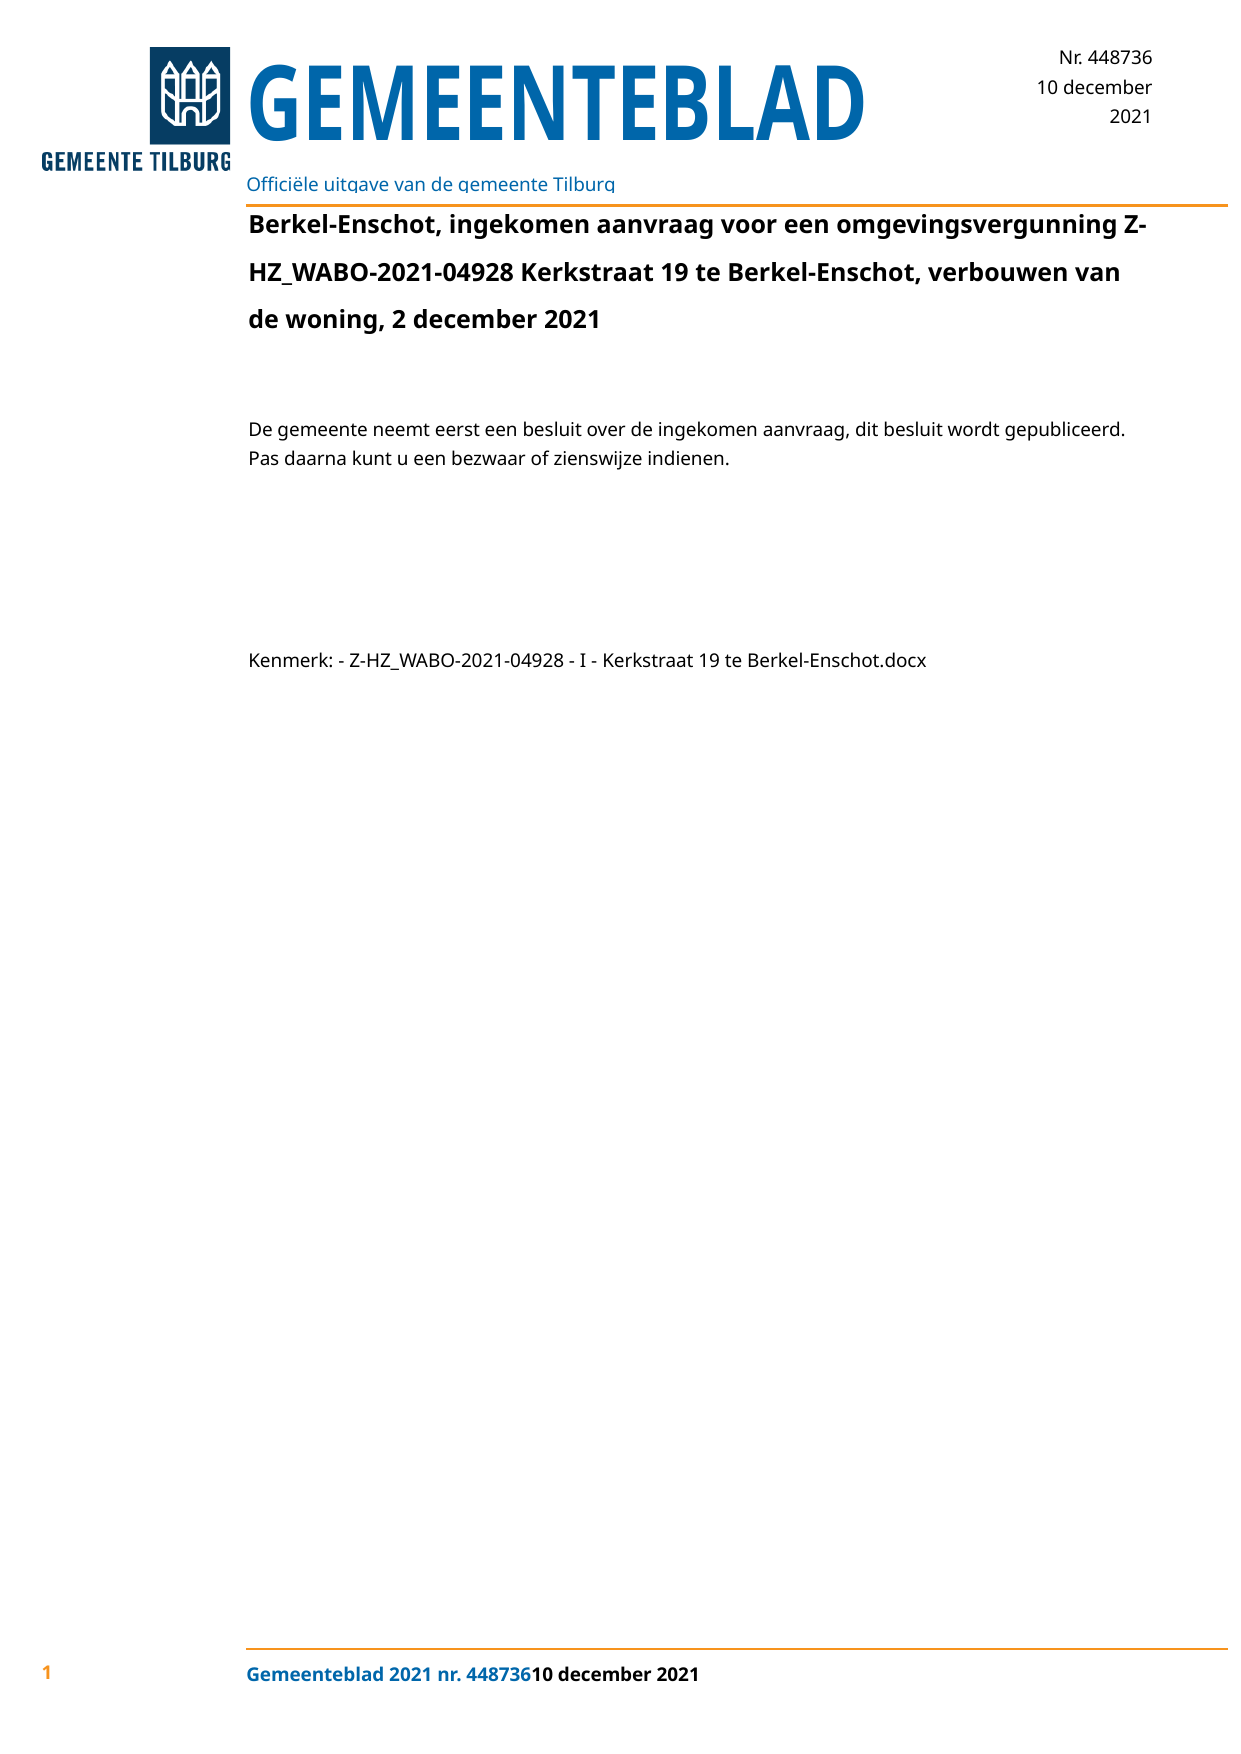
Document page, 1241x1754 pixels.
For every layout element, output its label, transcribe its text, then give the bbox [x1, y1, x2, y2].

text Kenmerk: - Z-HZ_WABO-2021-04928 - I - Kerkstraat 19 te Berkel-Enschot.docx [248, 647, 1152, 673]
picture [41, 47, 231, 172]
text De gemeente neemt eerst een besluit over de ingekomen aanvraag, dit besluit wordt gepubliceerd. Pas daarna kunt u een bezwaar of zienswijze indienen. [248, 416, 1152, 471]
text Berkel-Enschot, ingekomen aanvraag voor een omgevingsvergunning Z-HZ_WABO-2021-04928 Kerkstraat 19 te Berkel-Enschot, verbouwen van de woning, 2 december 2021 [248, 207, 1152, 336]
